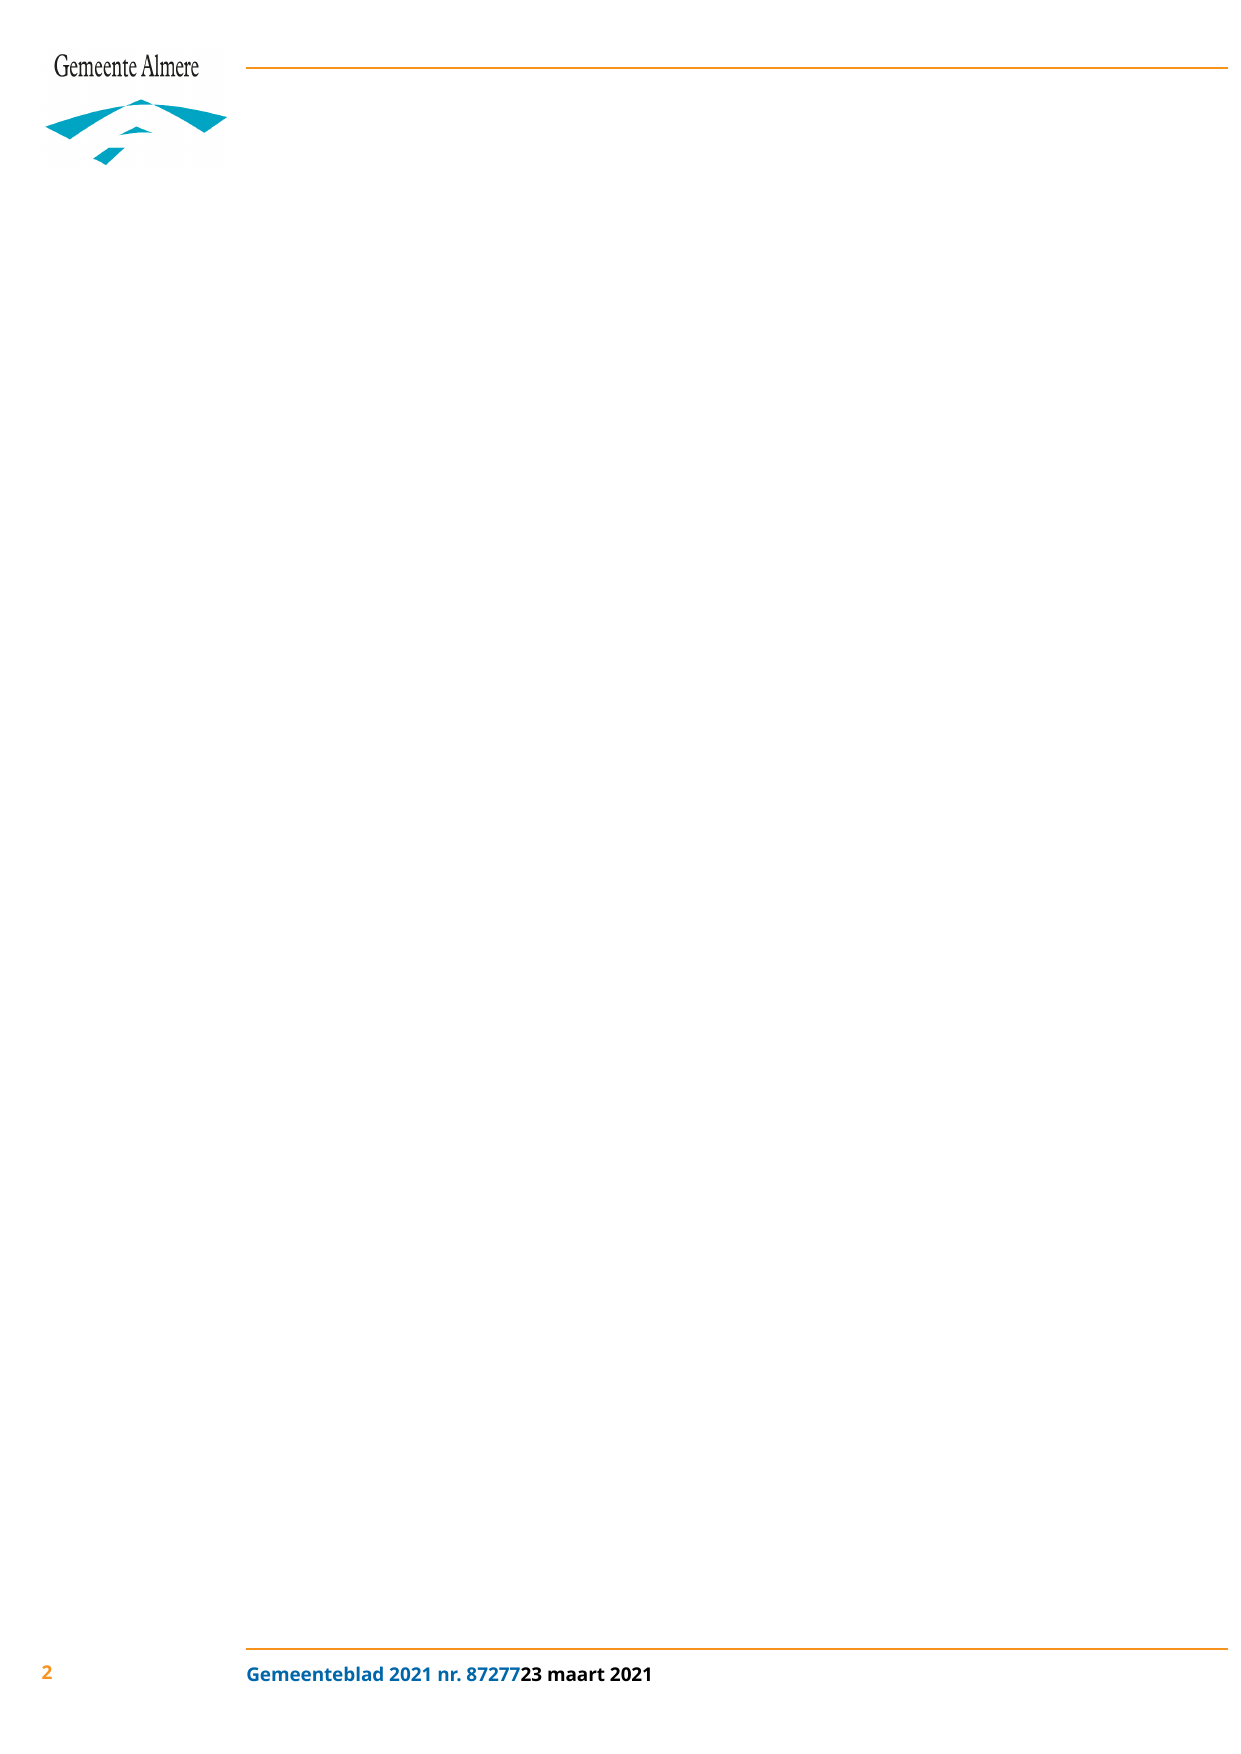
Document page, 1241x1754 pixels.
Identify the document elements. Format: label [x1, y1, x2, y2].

picture [41, 47, 231, 172]
